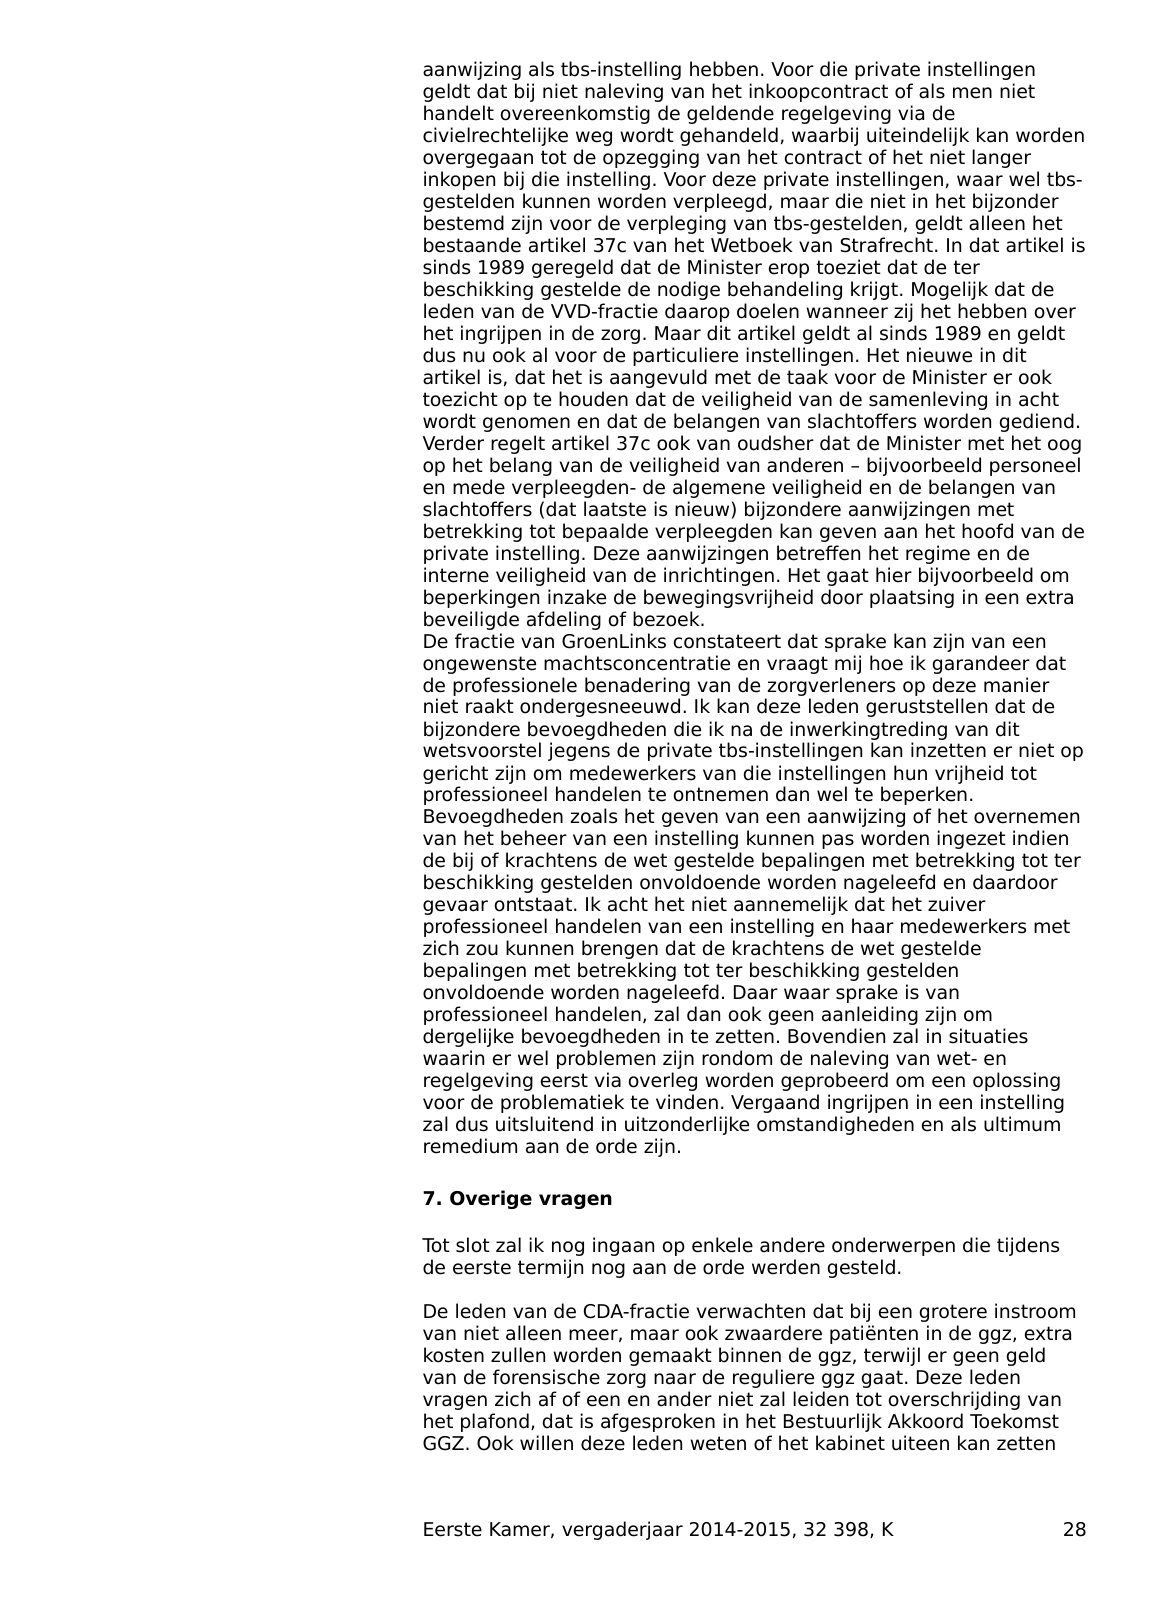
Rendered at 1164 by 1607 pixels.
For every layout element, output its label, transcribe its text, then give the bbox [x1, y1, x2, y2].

text aanwijzing als tbs-instelling hebben. Voor die private instellingen geldt dat bij niet naleving van het inkoopcontract of als men niet handelt overeenkomstig de geldende regelgeving via de civielrechtelijke weg wordt gehandeld, waarbij uiteindelijk kan worden overgegaan tot de opzegging van het contract of het niet langer inkopen bij die instelling. Voor deze private instellingen, waar wel tbs-gestelden kunnen worden verpleegd, maar die niet in het bijzonder bestemd zijn voor de verpleging van tbs-gestelden, geldt alleen het bestaande artikel 37c van het Wetboek van Strafrecht. In dat artikel is sinds 1989 geregeld dat de Minister erop toeziet dat de ter beschikking gestelde de nodige behandeling krijgt. Mogelijk dat de leden van de VVD-fractie daarop doelen wanneer zij het hebben over het ingrijpen in de zorg. Maar dit artikel geldt al sinds 1989 en geldt dus nu ook al voor de particuliere instellingen. Het nieuwe in dit artikel is, dat het is aangevuld met de taak voor de Minister er ook toezicht op te houden dat de veiligheid van de samenleving in acht wordt genomen en dat de belangen van slachtoffers worden gediend. Verder regelt artikel 37c ook van oudsher dat de Minister met het oog op het belang van de veiligheid van anderen – bijvoorbeeld personeel en mede verpleegden- de algemene veiligheid en de belangen van slachtoffers (dat laatste is nieuw) bijzondere aanwijzingen met betrekking tot bepaalde verpleegden kan geven aan het hoofd van de private instelling. Deze aanwijzingen betreffen het regime en de interne veiligheid van de inrichtingen. Het gaat hier bijvoorbeeld om beperkingen inzake de bewegingsvrijheid door plaatsing in een extra beveiligde afdeling of bezoek. [422, 59, 1087, 631]
text Tot slot zal ik nog ingaan op enkele andere onderwerpen die tijdens de eerste termijn nog aan de orde werden gesteld. [422, 1235, 1087, 1279]
text De fractie van GroenLinks constateert dat sprake kan zijn van een ongewenste machtsconcentratie en vraagt mij hoe ik garandeer dat de professionele benadering van de zorgverleners op deze manier niet raakt ondergesneeuwd. Ik kan deze leden geruststellen dat de bijzondere bevoegdheden die ik na de inwerkingtreding van dit wetsvoorstel jegens de private tbs-instellingen kan inzetten er niet op gericht zijn om medewerkers van die instellingen hun vrijheid tot professioneel handelen te ontnemen dan wel te beperken. Bevoegdheden zoals het geven van een aanwijzing of het overnemen van het beheer van een instelling kunnen pas worden ingezet indien de bij of krachtens de wet gestelde bepalingen met betrekking tot ter beschikking gestelden onvoldoende worden nageleefd en daardoor gevaar ontstaat. Ik acht het niet aannemelijk dat het zuiver professioneel handelen van een instelling en haar medewerkers met zich zou kunnen brengen dat de krachtens de wet gestelde bepalingen met betrekking tot ter beschikking gestelden onvoldoende worden nageleefd. Daar waar sprake is van professioneel handelen, zal dan ook geen aanleiding zijn om dergelijke bevoegdheden in te zetten. Bovendien zal in situaties waarin er wel problemen zijn rondom de naleving van wet- en regelgeving eerst via overleg worden geprobeerd om een oplossing voor de problematiek te vinden. Vergaand ingrijpen in een instelling zal dus uitsluitend in uitzonderlijke omstandigheden en als ultimum remedium aan de orde zijn. [422, 631, 1087, 1158]
text De leden van de CDA-fractie verwachten dat bij een grotere instroom van niet alleen meer, maar ook zwaardere patiënten in de ggz, extra kosten zullen worden gemaakt binnen de ggz, terwijl er geen geld van de forensische zorg naar de reguliere ggz gaat. Deze leden vragen zich af of een en ander niet zal leiden tot overschrijding van het plafond, dat is afgesproken in het Bestuurlijk Akkoord Toekomst GGZ. Ook willen deze leden weten of het kabinet uiteen kan zetten [422, 1301, 1087, 1455]
subtitle 7. Overige vragen [422, 1188, 1087, 1210]
